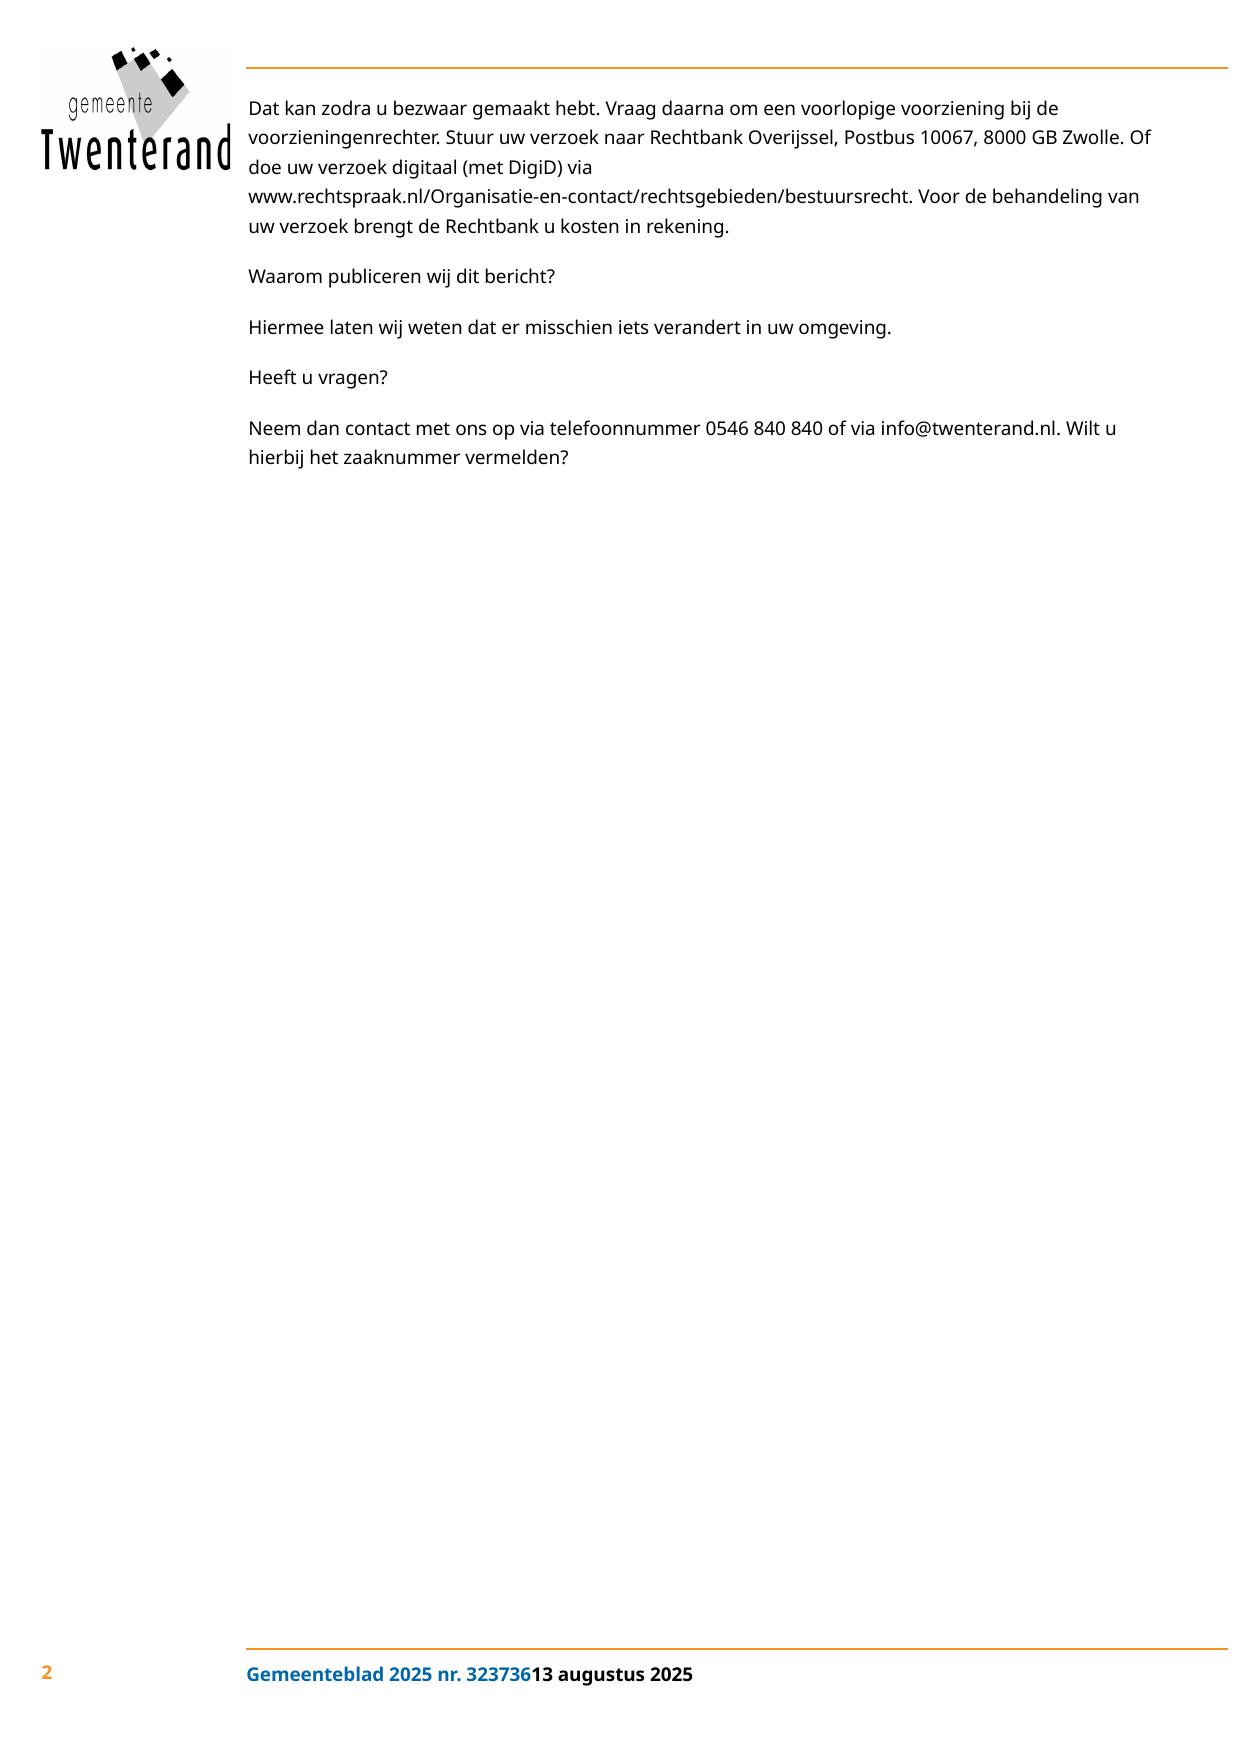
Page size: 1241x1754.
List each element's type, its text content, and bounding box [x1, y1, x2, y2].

text Hiermee laten wij weten dat er misschien iets verandert in uw omgeving. [248, 314, 1152, 340]
text Neem dan contact met ons op via telefoonnummer 0546 840 840 of via info@twenterand.nl. Wilt u hierbij het zaaknummer vermelden? [248, 415, 1152, 470]
text Heeft u vragen? [248, 364, 1152, 390]
text Dat kan zodra u bezwaar gemaakt hebt. Vraag daarna om een voorlopige voorziening bij de voorzieningenrechter. Stuur uw verzoek naar Rechtbank Overijssel, Postbus 10067, 8000 GB Zwolle. Of doe uw verzoek digitaal (met DigiD) via www.rechtspraak.nl/Organisatie-en-contact/rechtsgebieden/bestuursrecht. Voor de behandeling van uw verzoek brengt de Rechtbank u kosten in rekening. [248, 95, 1152, 239]
text Waarom publiceren wij dit bericht? [248, 263, 1152, 289]
picture [41, 47, 231, 172]
